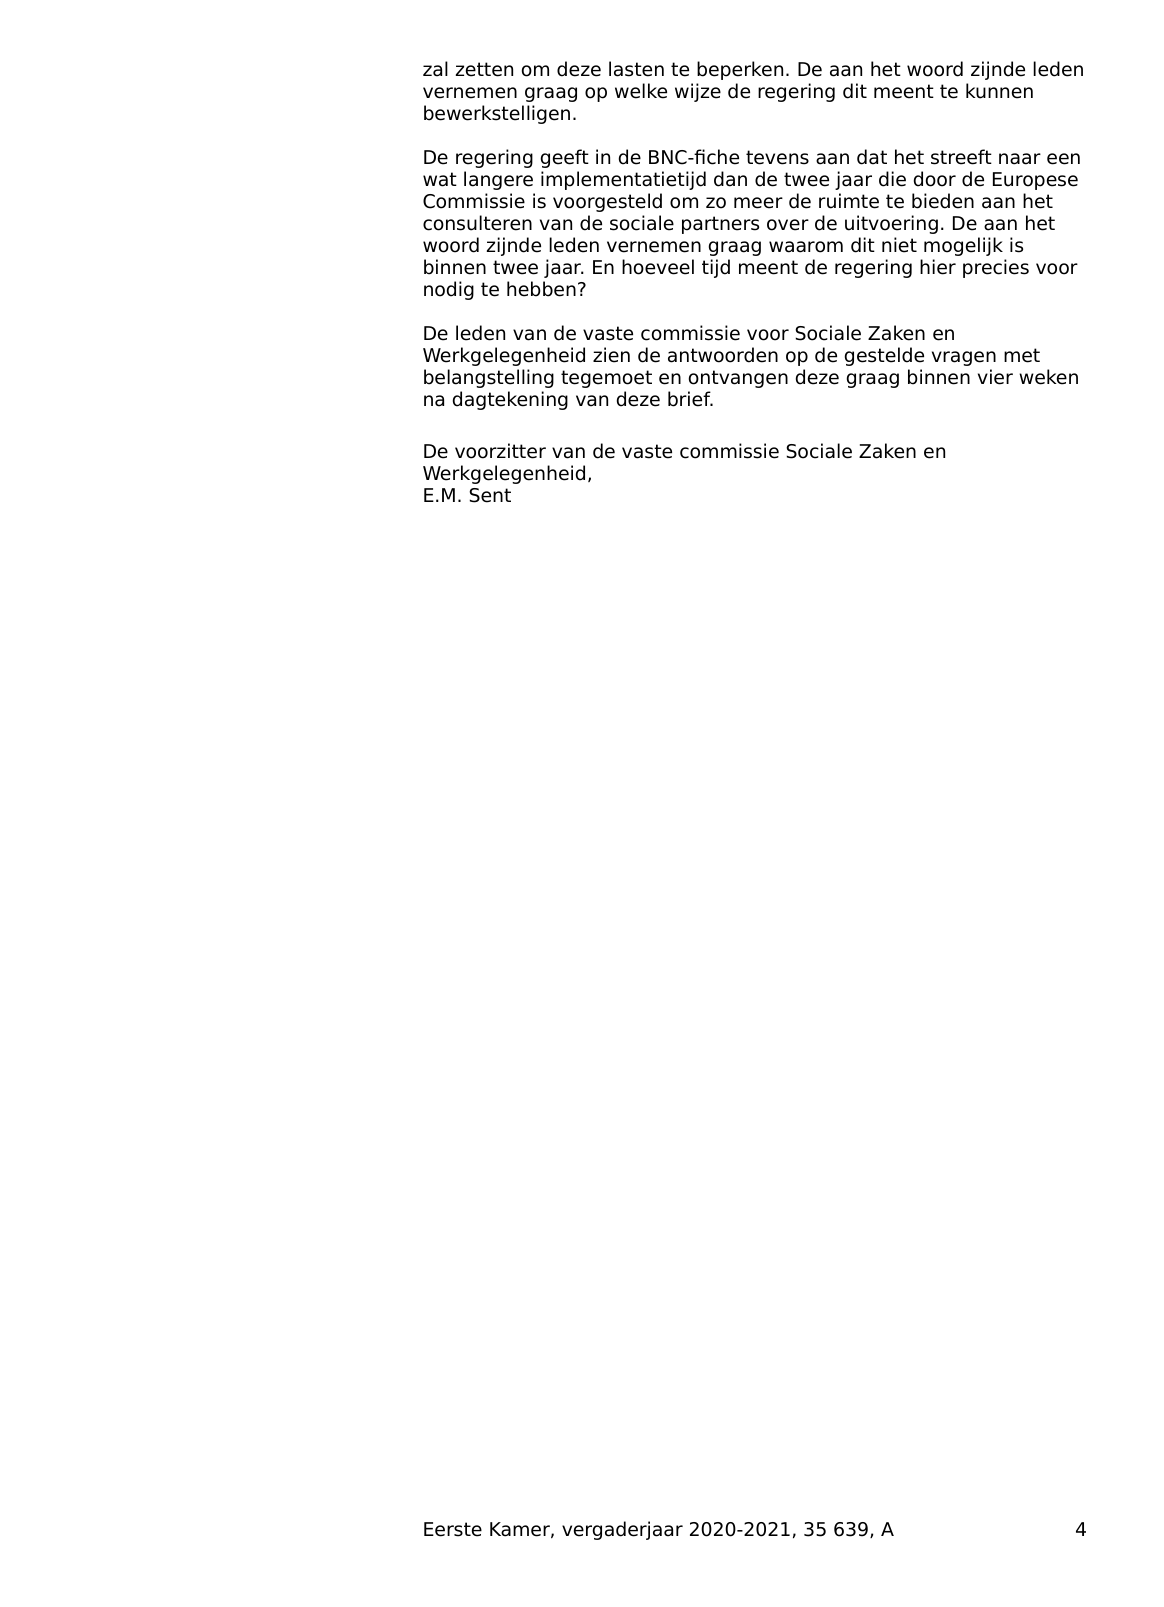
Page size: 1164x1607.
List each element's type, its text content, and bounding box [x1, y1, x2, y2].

text De regering geeft in de BNC-fiche tevens aan dat het streeft naar een wat langere implementatietijd dan de twee jaar die door de Europese Commissie is voorgesteld om zo meer de ruimte te bieden aan het consulteren van de sociale partners over de uitvoering. De aan het woord zijnde leden vernemen graag waarom dit niet mogelijk is binnen twee jaar. En hoeveel tijd meent de regering hier precies voor nodig te hebben? [422, 147, 1087, 301]
text De voorzitter van de vaste commissie Sociale Zaken en Werkgelegenheid, E.M. Sent [422, 441, 1087, 507]
text zal zetten om deze lasten te beperken. De aan het woord zijnde leden vernemen graag op welke wijze de regering dit meent te kunnen bewerkstelligen. [422, 59, 1087, 125]
text De leden van de vaste commissie voor Sociale Zaken en Werkgelegenheid zien de antwoorden op de gestelde vragen met belangstelling tegemoet en ontvangen deze graag binnen vier weken na dagtekening van deze brief. [422, 323, 1087, 411]
